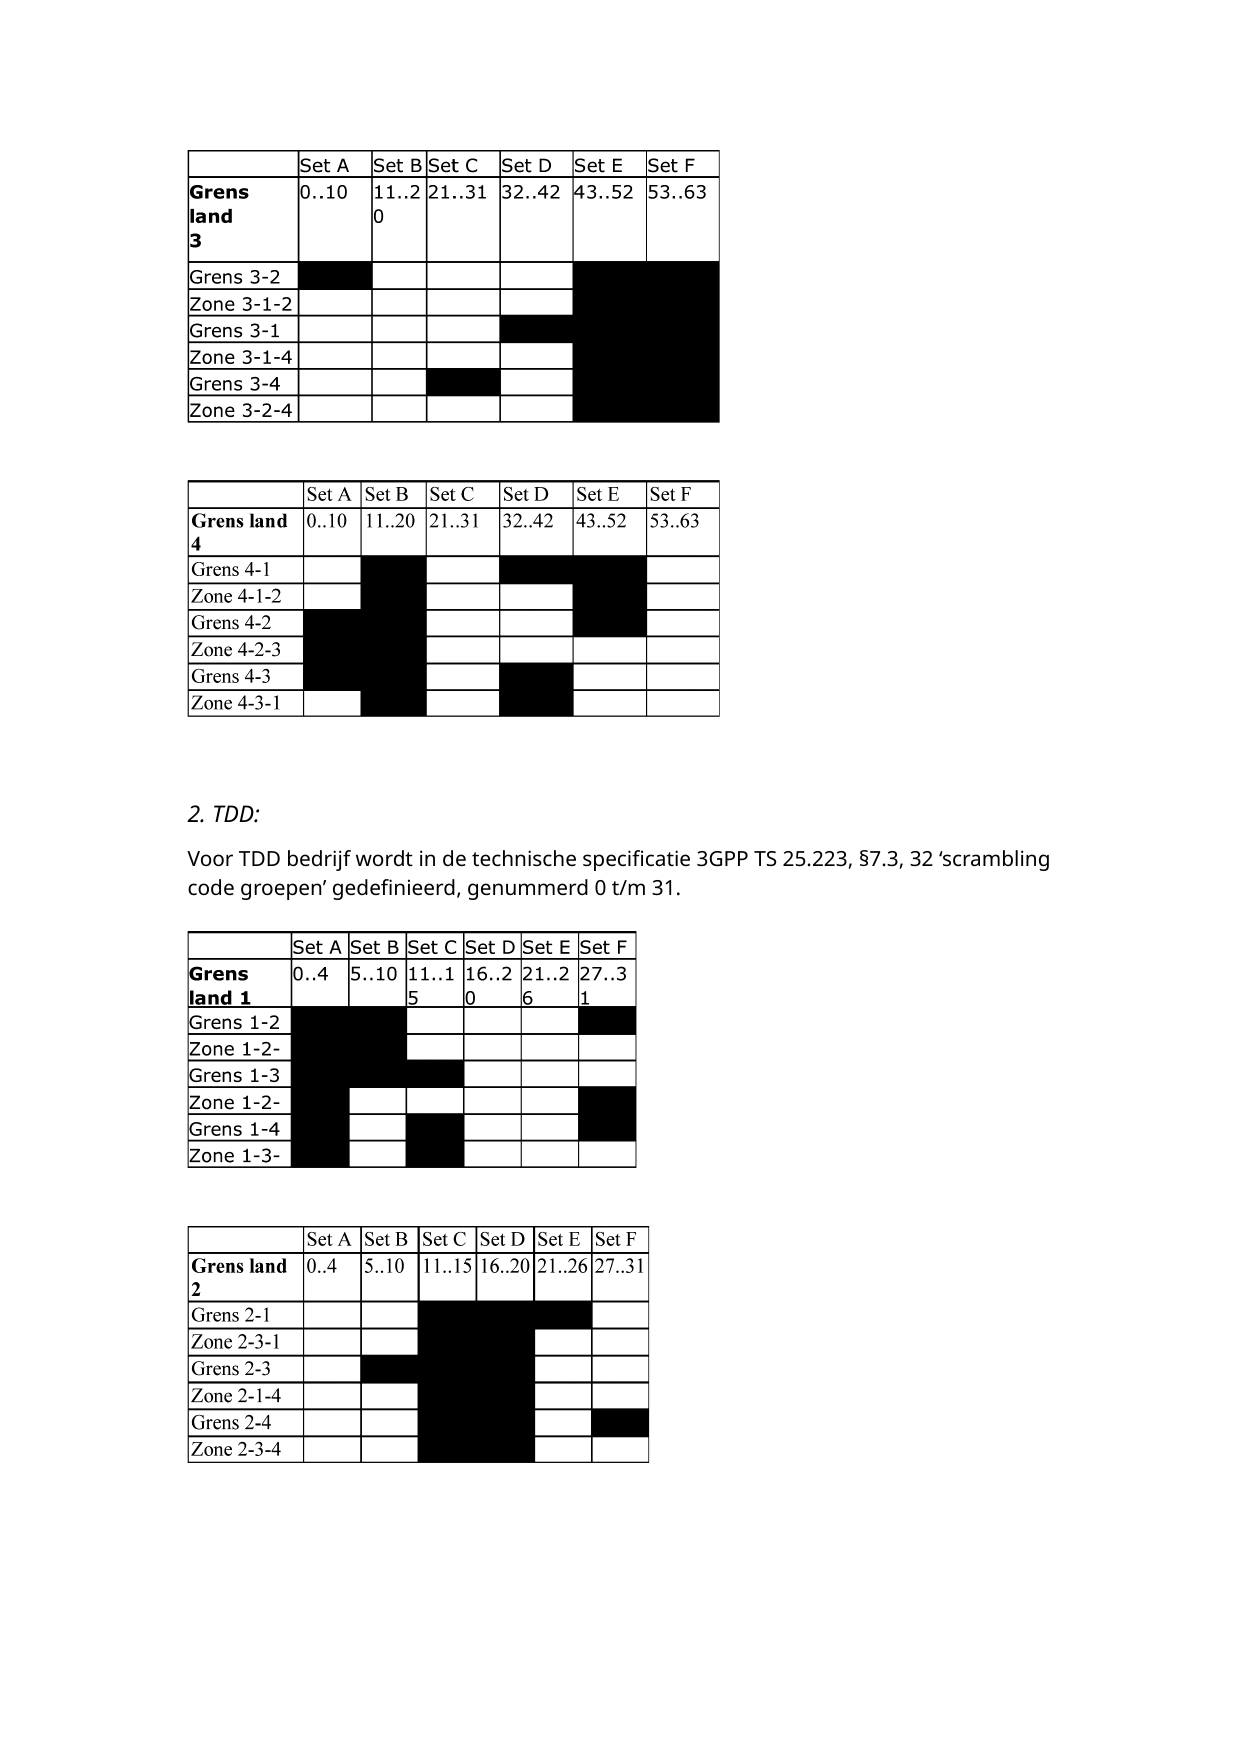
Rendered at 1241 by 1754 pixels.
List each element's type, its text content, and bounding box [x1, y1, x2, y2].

subtitle 2. TDD: [187, 798, 1053, 829]
picture [187, 480, 720, 717]
picture [187, 931, 637, 1168]
picture [187, 1226, 650, 1463]
picture [187, 150, 720, 423]
text Voor TDD bedrijf wordt in de technische specificatie 3GPP TS 25.223, §7.3, 32 ‘scrambling code groepen’ gedefinieerd, genummerd 0 t/m 31. [187, 844, 1053, 901]
